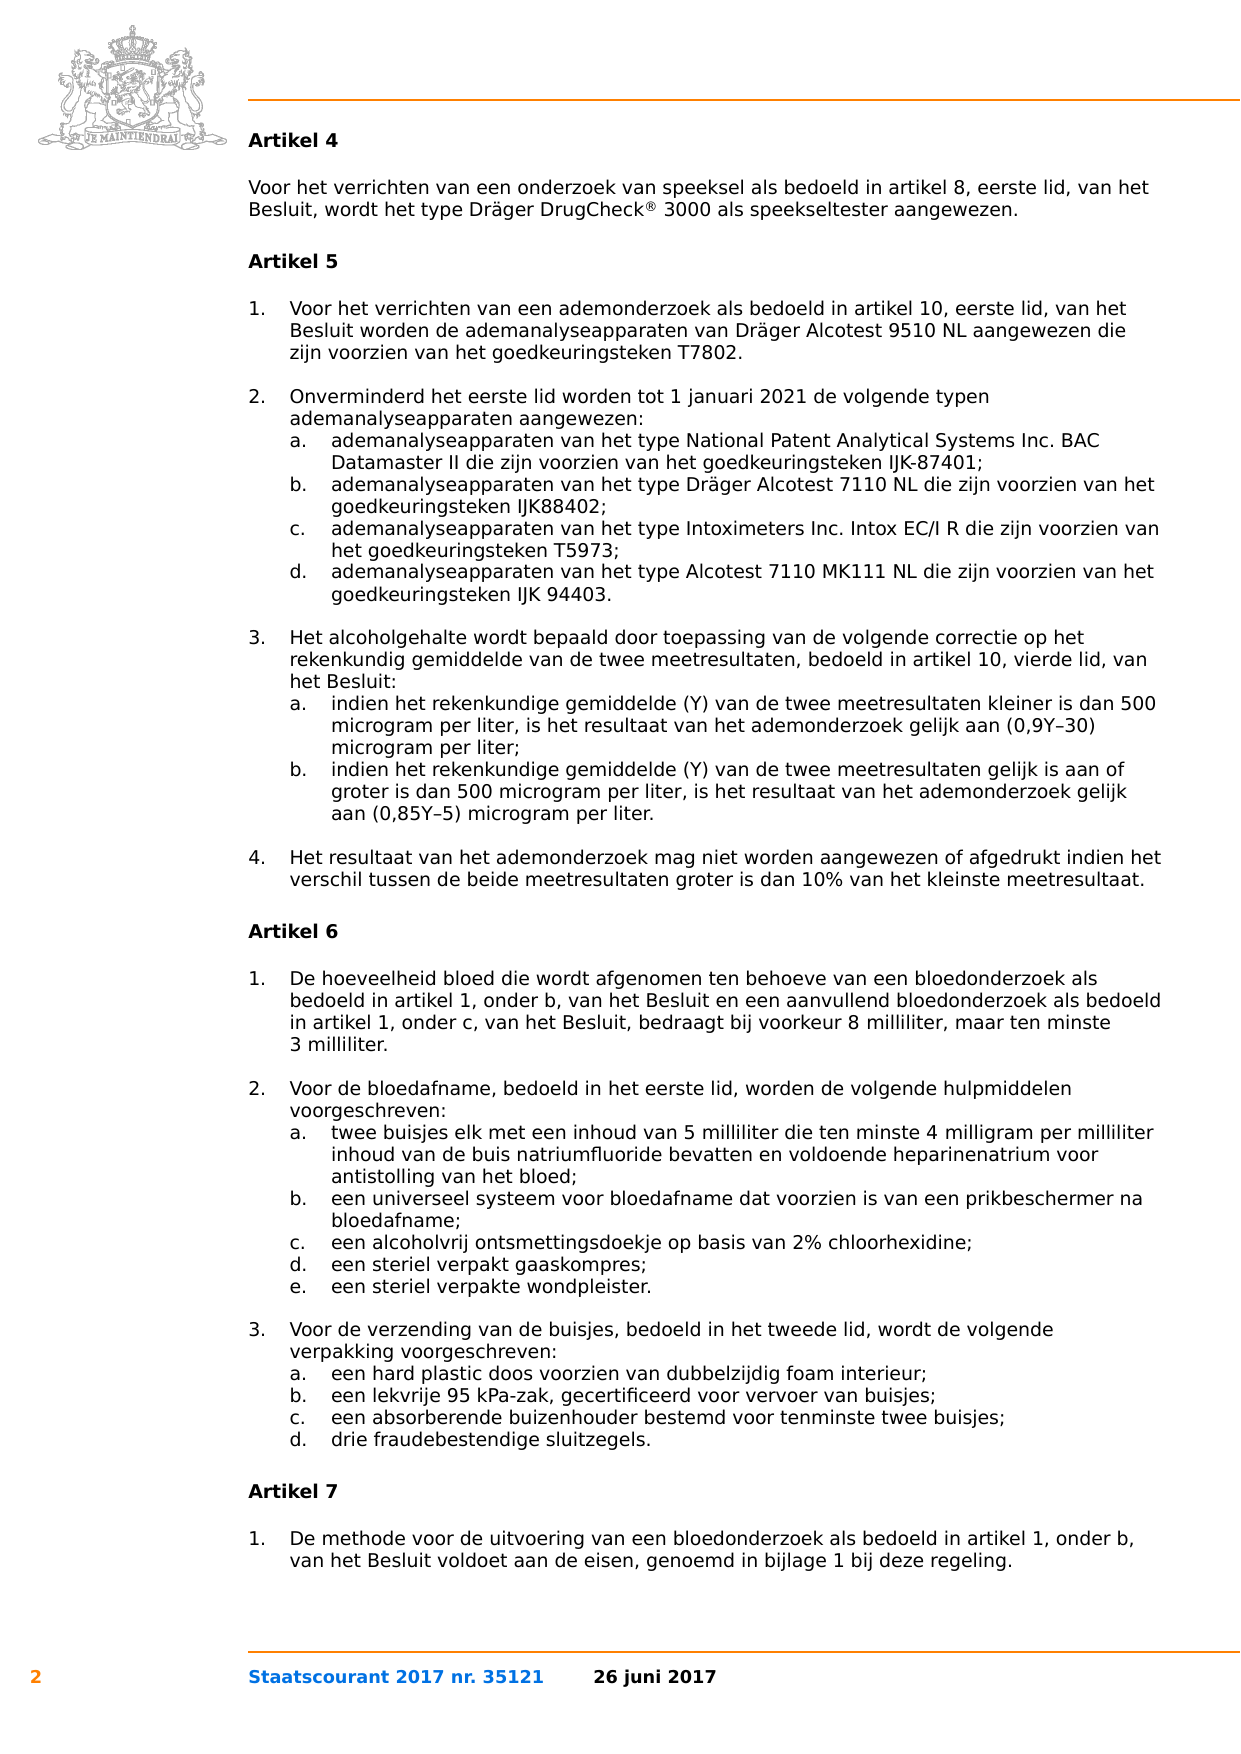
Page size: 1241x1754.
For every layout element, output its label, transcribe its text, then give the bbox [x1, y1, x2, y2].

text 3. Het alcoholgehalte wordt bepaald door toepassing van de volgende correctie op het rekenkundig gemiddelde van de twee meetresultaten, bedoeld in artikel 10, vierde lid, van het Besluit: [248, 627, 1163, 693]
text Voor het verrichten van een onderzoek van speeksel als bedoeld in artikel 8, eerste lid, van het Besluit, wordt het type Dräger DrugCheck® 3000 als speekseltester aangewezen. [248, 177, 1163, 221]
picture [38, 25, 227, 150]
text 1. Voor het verrichten van een ademonderzoek als bedoeld in artikel 10, eerste lid, van het Besluit worden de ademanalyseapparaten van Dräger Alcotest 9510 NL aangewezen die zijn voorzien van het goedkeuringsteken T7802. [248, 298, 1163, 364]
text b. een universeel systeem voor bloedafname dat voorzien is van een prikbeschermer na bloedafname; [289, 1188, 1163, 1232]
text c. een absorberende buizenhouder bestemd voor tenminste twee buisjes; [289, 1407, 1163, 1429]
text a. indien het rekenkundige gemiddelde (Y) van de twee meetresultaten kleiner is dan 500 microgram per liter, is het resultaat van het ademonderzoek gelijk aan (0,9Y–30) microgram per liter; [289, 693, 1163, 759]
subtitle Artikel 7 [248, 1481, 1163, 1503]
text 3. Voor de verzending van de buisjes, bedoeld in het tweede lid, wordt de volgende verpakking voorgeschreven: [248, 1319, 1163, 1363]
text b. indien het rekenkundige gemiddelde (Y) van de twee meetresultaten gelijk is aan of groter is dan 500 microgram per liter, is het resultaat van het ademonderzoek gelijk aan (0,85Y–5) microgram per liter. [289, 759, 1163, 825]
text 4. Het resultaat van het ademonderzoek mag niet worden aangewezen of afgedrukt indien het verschil tussen de beide meetresultaten groter is dan 10% van het kleinste meetresultaat. [248, 847, 1163, 891]
text a. twee buisjes elk met een inhoud van 5 milliliter die ten minste 4 milligram per milliliter inhoud van de buis natriumfluoride bevatten en voldoende heparinenatrium voor antistolling van het bloed; [289, 1122, 1163, 1188]
text 1. De methode voor de uitvoering van een bloedonderzoek als bedoeld in artikel 1, onder b, van het Besluit voldoet aan de eisen, genoemd in bijlage 1 bij deze regeling. [248, 1528, 1163, 1572]
text a. een hard plastic doos voorzien van dubbelzijdig foam interieur; [289, 1363, 1163, 1385]
text d. een steriel verpakt gaaskompres; [289, 1253, 1163, 1276]
subtitle Artikel 4 [248, 130, 1163, 152]
text 2. Voor de bloedafname, bedoeld in het eerste lid, worden de volgende hulpmiddelen voorgeschreven: [248, 1078, 1163, 1122]
subtitle Artikel 6 [248, 921, 1163, 943]
text b. ademanalyseapparaten van het type Dräger Alcotest 7110 NL die zijn voorzien van het goedkeuringsteken IJK88402; [289, 473, 1163, 517]
text 1. De hoeveelheid bloed die wordt afgenomen ten behoeve van een bloedonderzoek als bedoeld in artikel 1, onder b, van het Besluit en een aanvullend bloedonderzoek als bedoeld in artikel 1, onder c, van het Besluit, bedraagt bij voorkeur 8 milliliter, maar ten minste 3 milliliter. [248, 968, 1163, 1056]
text d. ademanalyseapparaten van het type Alcotest 7110 MK111 NL die zijn voorzien van het goedkeuringsteken IJK 94403. [289, 561, 1163, 605]
text d. drie fraudebestendige sluitzegels. [289, 1429, 1163, 1451]
text c. een alcoholvrij ontsmettingsdoekje op basis van 2% chloorhexidine; [289, 1232, 1163, 1253]
text 2. Onverminderd het eerste lid worden tot 1 januari 2021 de volgende typen ademanalyseapparaten aangewezen: [248, 386, 1163, 429]
text b. een lekvrije 95 kPa-zak, gecertificeerd voor vervoer van buisjes; [289, 1385, 1163, 1407]
text e. een steriel verpakte wondpleister. [289, 1276, 1163, 1297]
subtitle Artikel 5 [248, 251, 1163, 273]
text c. ademanalyseapparaten van het type Intoximeters Inc. Intox EC/I R die zijn voorzien van het goedkeuringsteken T5973; [289, 517, 1163, 561]
text a. ademanalyseapparaten van het type National Patent Analytical Systems Inc. BAC Datamaster II die zijn voorzien van het goedkeuringsteken IJK-87401; [289, 429, 1163, 473]
